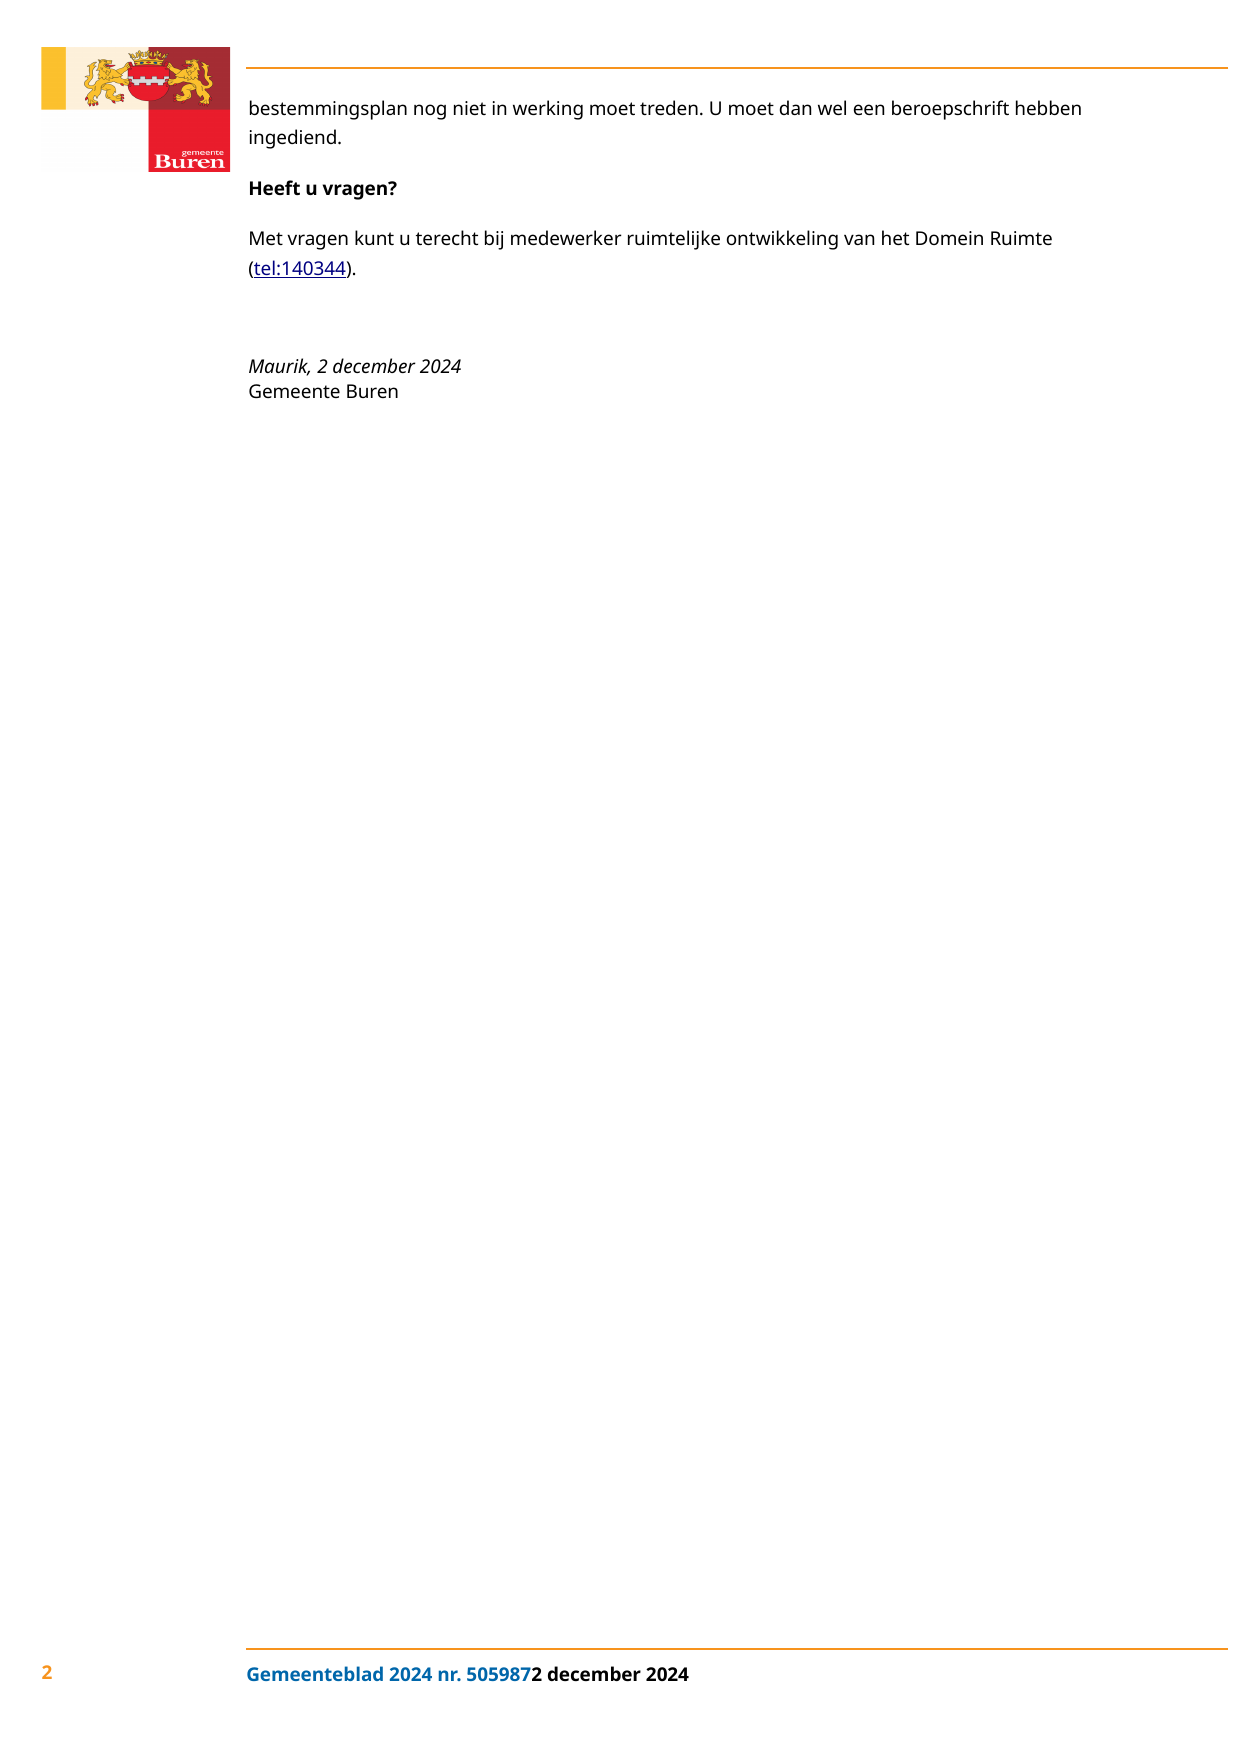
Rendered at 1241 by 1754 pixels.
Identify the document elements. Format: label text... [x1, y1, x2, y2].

text bestemmingsplan nog niet in werking moet treden. U moet dan wel een beroepschrift hebben ingediend. [248, 95, 1152, 150]
picture [41, 47, 231, 172]
text Maurik, 2 december 2024 [248, 353, 1152, 379]
text Gemeente Buren [248, 379, 1152, 404]
text Met vragen kunt u terecht bij medewerker ruimtelijke ontwikkeling van het Domein Ruimte (tel:140344). [248, 225, 1152, 281]
text Heeft u vragen? [248, 175, 1152, 201]
